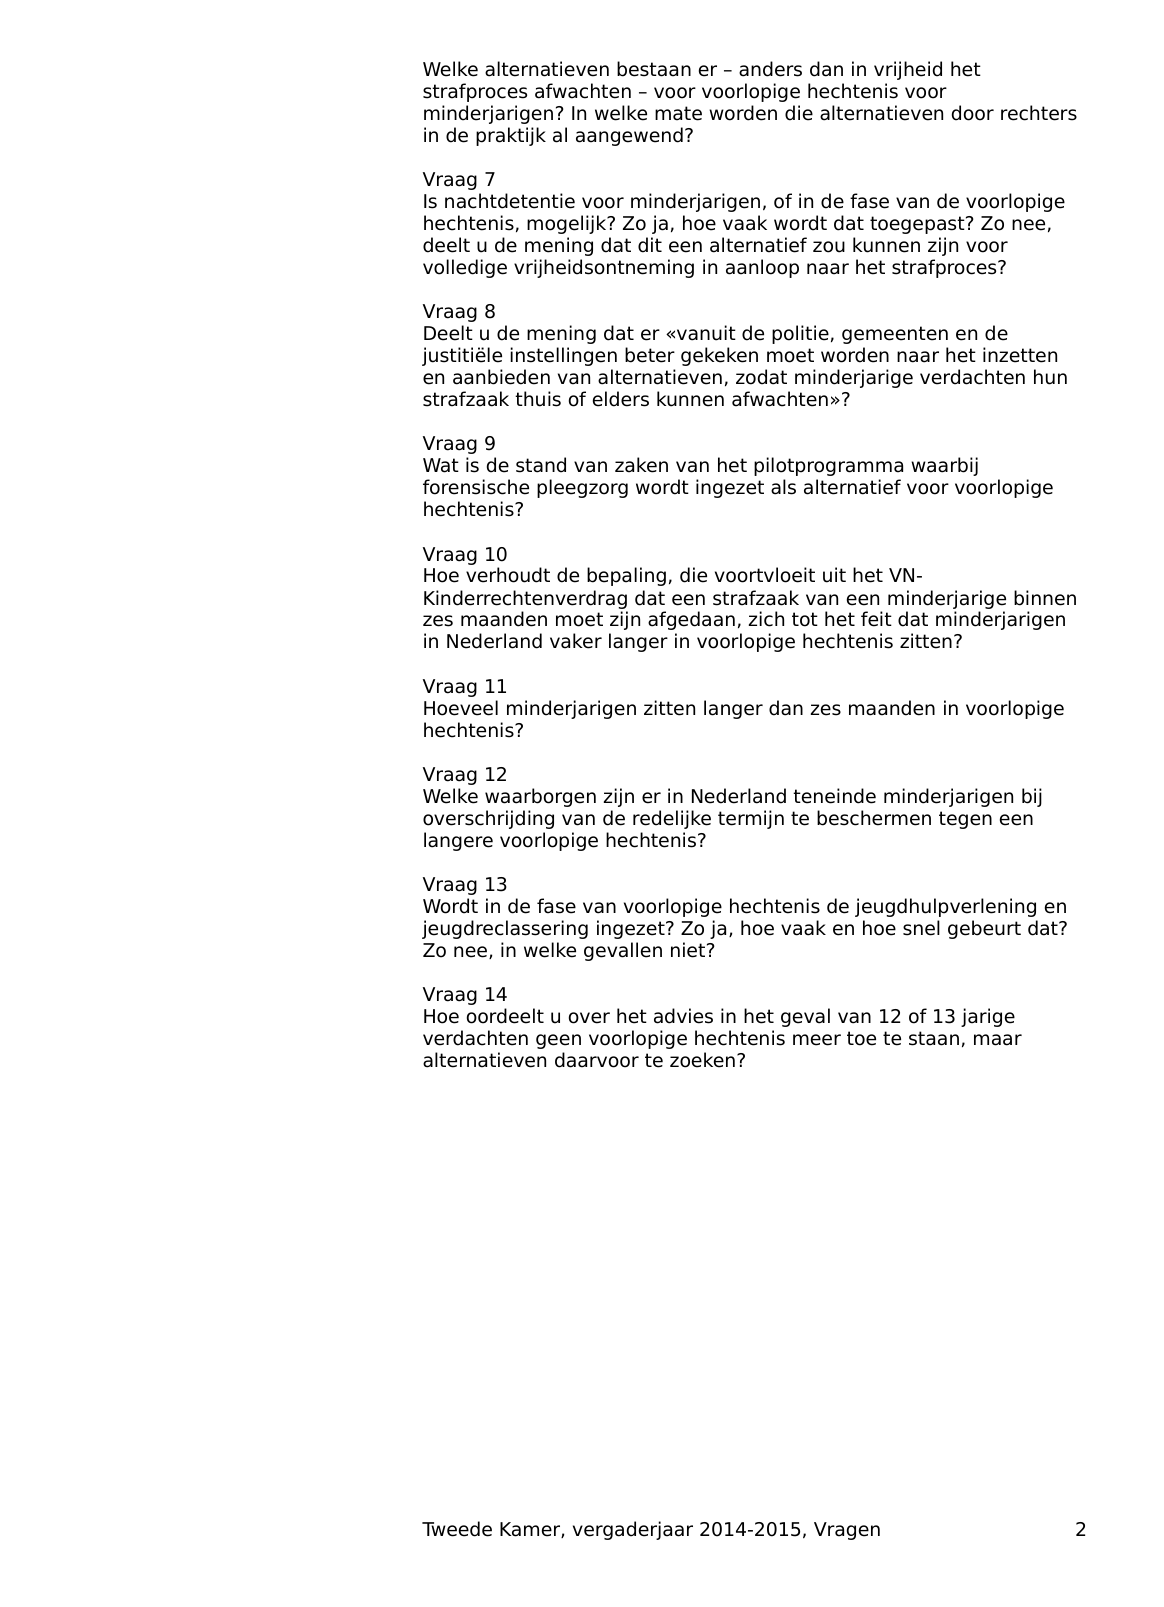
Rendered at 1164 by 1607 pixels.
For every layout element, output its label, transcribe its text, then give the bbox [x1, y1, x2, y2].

text Deelt u de mening dat er «vanuit de politie, gemeenten en de justitiële instellingen beter gekeken moet worden naar het inzetten en aanbieden van alternatieven, zodat minderjarige verdachten hun strafzaak thuis of elders kunnen afwachten»? [422, 323, 1087, 411]
text Wat is de stand van zaken van het pilotprogramma waarbij forensische pleegzorg wordt ingezet als alternatief voor voorlopige hechtenis? [422, 455, 1087, 521]
text Welke alternatieven bestaan er – anders dan in vrijheid het strafproces afwachten – voor voorlopige hechtenis voor minderjarigen? In welke mate worden die alternatieven door rechters in de praktijk al aangewend? [422, 59, 1087, 147]
text Vraag 7 [422, 169, 1087, 191]
text Welke waarborgen zijn er in Nederland teneinde minderjarigen bij overschrijding van de redelijke termijn te beschermen tegen een langere voorlopige hechtenis? [422, 786, 1087, 852]
text Vraag 12 [422, 764, 1087, 786]
text Vraag 14 [422, 984, 1087, 1006]
text Hoe verhoudt de bepaling, die voortvloeit uit het VN-Kinderrechtenverdrag dat een strafzaak van een minderjarige binnen zes maanden moet zijn afgedaan, zich tot het feit dat minderjarigen in Nederland vaker langer in voorlopige hechtenis zitten? [422, 565, 1087, 653]
text Hoeveel minderjarigen zitten langer dan zes maanden in voorlopige hechtenis? [422, 697, 1087, 741]
text Vraag 8 [422, 301, 1087, 323]
text Vraag 10 [422, 543, 1087, 565]
text Vraag 9 [422, 433, 1087, 455]
text Wordt in de fase van voorlopige hechtenis de jeugdhulpverlening en jeugdreclassering ingezet? Zo ja, hoe vaak en hoe snel gebeurt dat? Zo nee, in welke gevallen niet? [422, 896, 1087, 962]
text Vraag 13 [422, 874, 1087, 896]
text Vraag 11 [422, 676, 1087, 697]
text Is nachtdetentie voor minderjarigen, of in de fase van de voorlopige hechtenis, mogelijk? Zo ja, hoe vaak wordt dat toegepast? Zo nee, deelt u de mening dat dit een alternatief zou kunnen zijn voor volledige vrijheidsontneming in aanloop naar het strafproces? [422, 191, 1087, 279]
text Hoe oordeelt u over het advies in het geval van 12 of 13 jarige verdachten geen voorlopige hechtenis meer toe te staan, maar alternatieven daarvoor te zoeken? [422, 1006, 1087, 1072]
